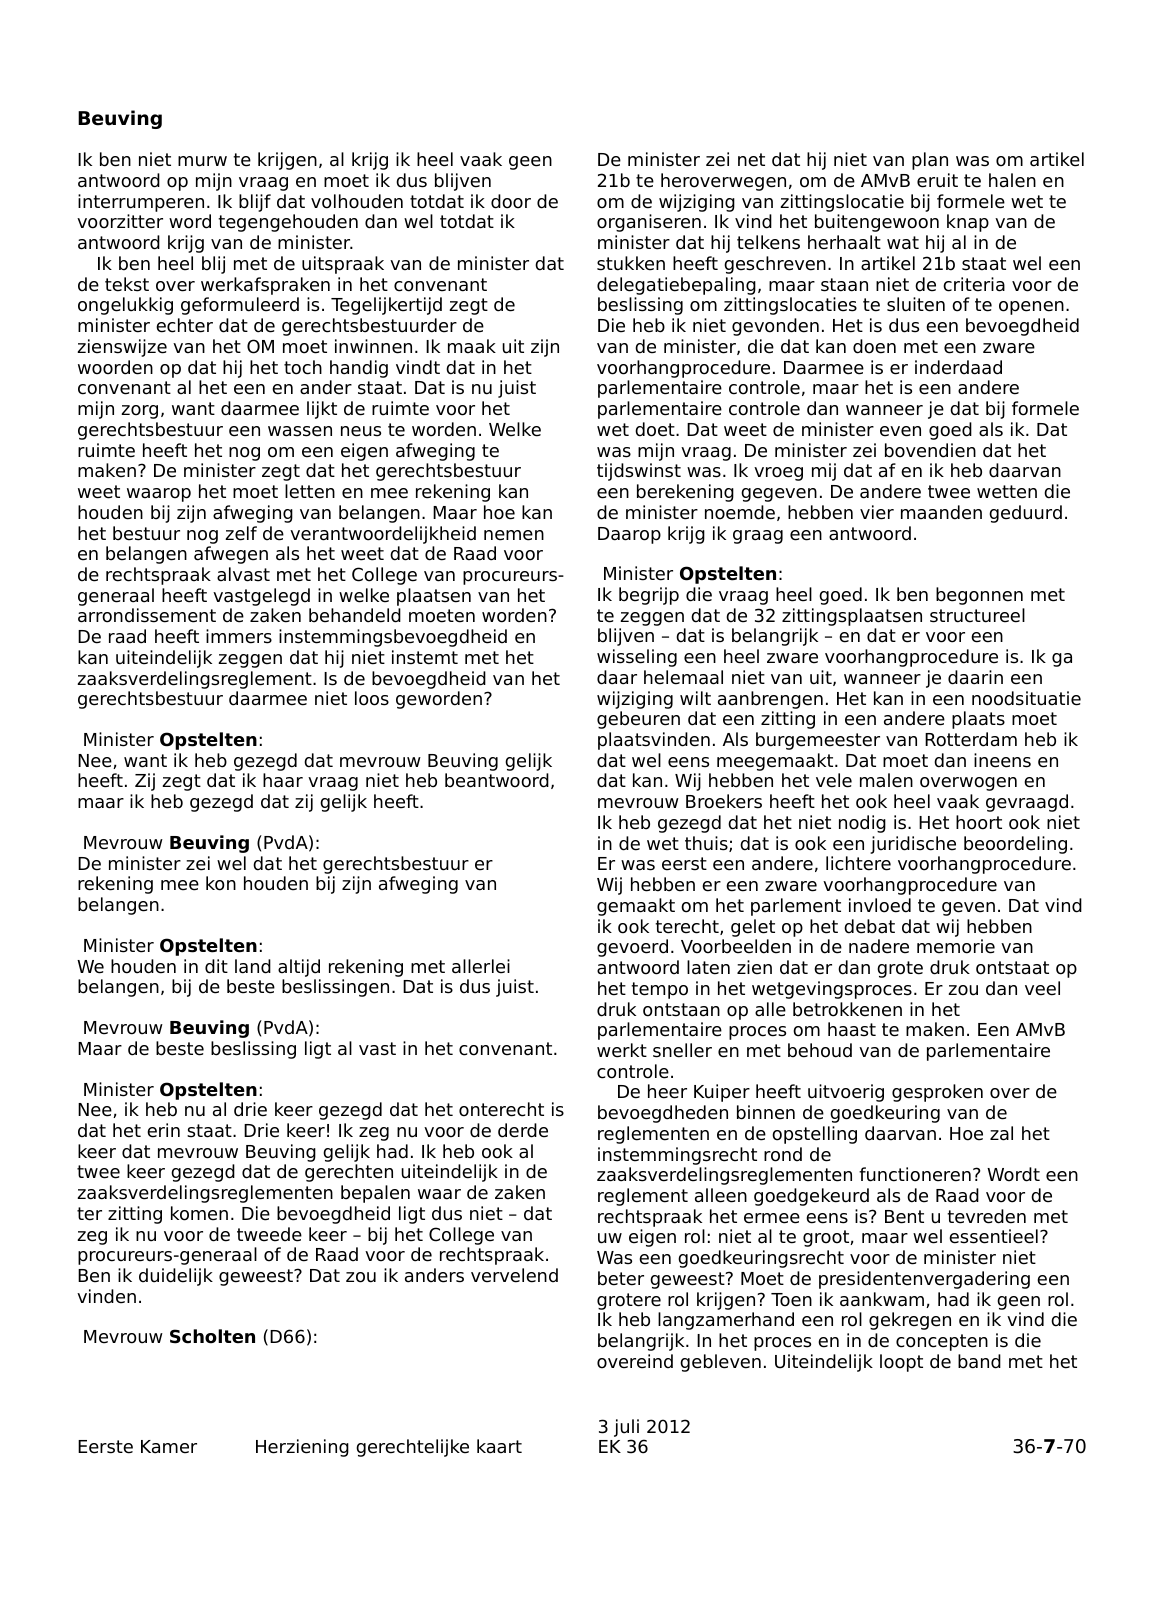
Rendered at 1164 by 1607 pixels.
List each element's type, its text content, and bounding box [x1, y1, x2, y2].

text De minister zei wel dat het gerechtsbestuur er rekening mee kon houden bij zijn afweging van belangen. [77, 853, 567, 916]
text Mevrouw Scholten (D66): [77, 1327, 567, 1348]
text Minister Opstelten: [77, 730, 567, 751]
text Nee, want ik heb gezegd dat mevrouw Beuving gelijk heeft. Zij zegt dat ik haar vraag niet heb beantwoord, maar ik heb gezegd dat zij gelijk heeft. [77, 751, 567, 813]
text Ik ben heel blij met de uitspraak van de minister dat de tekst over werkafspraken in het convenant ongelukkig geformuleerd is. Tegelijkertijd zegt de minister echter dat de gerechtsbestuurder de zienswijze van het OM moet inwinnen. Ik maak uit zijn woorden op dat hij het toch handig vindt dat in het convenant al het een en ander staat. Dat is nu juist mijn zorg, want daarmee lijkt de ruimte voor het gerechtsbestuur een wassen neus te worden. Welke ruimte heeft het nog om een eigen afweging te maken? De minister zegt dat het gerechtsbestuur weet waarop het moet letten en mee rekening kan houden bij zijn afweging van belangen. Maar hoe kan het bestuur nog zelf de verantwoordelijkheid nemen en belangen afwegen als het weet dat de Raad voor de rechtspraak alvast met het College van procureurs-generaal heeft vastgelegd in welke plaatsen van het arrondissement de zaken behandeld moeten worden? De raad heeft immers instemmingsbevoegdheid en kan uiteindelijk zeggen dat hij niet instemt met het zaaksverdelingsreglement. Is de bevoegdheid van het gerechtsbestuur daarmee niet loos geworden? [77, 254, 567, 710]
text Ik ben niet murw te krijgen, al krijg ik heel vaak geen antwoord op mijn vraag en moet ik dus blijven interrumperen. Ik blijf dat volhouden totdat ik door de voorzitter word tegengehouden dan wel totdat ik antwoord krijg van de minister. [77, 150, 567, 254]
text Mevrouw Beuving (PvdA): [77, 1018, 567, 1039]
text Maar de beste beslissing ligt al vast in het convenant. [77, 1039, 567, 1059]
text Minister Opstelten: [77, 1079, 567, 1100]
text De heer Kuiper heeft uitvoerig gesproken over de bevoegdheden binnen de goedkeuring van de reglementen en de opstelling daarvan. Hoe zal het instemmingsrecht rond de zaaksverdelingsreglementen functioneren? Wordt een reglement alleen goedgekeurd als de Raad voor de rechtspraak het ermee eens is? Bent u tevreden met uw eigen rol: niet al te groot, maar wel essentieel? Was een goedkeuringsrecht voor de minister niet beter geweest? Moet de presidentenvergadering een grotere rol krijgen? Toen ik aankwam, had ik geen rol. Ik heb langzamerhand een rol gekregen en ik vind die belangrijk. In het proces en in de concepten is die overeind gebleven. Uiteindelijk loopt de band met het [596, 1082, 1087, 1372]
text Minister Opstelten: [77, 936, 567, 956]
text We houden in dit land altijd rekening met allerlei belangen, bij de beste beslissingen. Dat is dus juist. [77, 956, 567, 998]
text Nee, ik heb nu al drie keer gezegd dat het onterecht is dat het erin staat. Drie keer! Ik zeg nu voor de derde keer dat mevrouw Beuving gelijk had. Ik heb ook al twee keer gezegd dat de gerechten uiteindelijk in de zaaksverdelingsreglementen bepalen waar de zaken ter zitting komen. Die bevoegdheid ligt dus niet – dat zeg ik nu voor de tweede keer – bij het College van procureurs-generaal of de Raad voor de rechtspraak. Ben ik duidelijk geweest? Dat zou ik anders vervelend vinden. [77, 1100, 567, 1307]
text Minister Opstelten: [596, 564, 1087, 585]
text Ik begrijp die vraag heel goed. Ik ben begonnen met te zeggen dat de 32 zittingsplaatsen structureel blijven – dat is belangrijk – en dat er voor een wisseling een heel zware voorhangprocedure is. Ik ga daar helemaal niet van uit, wanneer je daarin een wijziging wilt aanbrengen. Het kan in een noodsituatie gebeuren dat een zitting in een andere plaats moet plaatsvinden. Als burgemeester van Rotterdam heb ik dat wel eens meegemaakt. Dat moet dan ineens en dat kan. Wij hebben het vele malen overwogen en mevrouw Broekers heeft het ook heel vaak gevraagd. Ik heb gezegd dat het niet nodig is. Het hoort ook niet in de wet thuis; dat is ook een juridische beoordeling. Er was eerst een andere, lichtere voorhangprocedure. Wij hebben er een zware voorhangprocedure van gemaakt om het parlement invloed te geven. Dat vind ik ook terecht, gelet op het debat dat wij hebben gevoerd. Voorbeelden in de nadere memorie van antwoord laten zien dat er dan grote druk ontstaat op het tempo in het wetgevingsproces. Er zou dan veel druk ontstaan op alle betrokkenen in het parlementaire proces om haast te maken. Een AMvB werkt sneller en met behoud van de parlementaire controle. [596, 585, 1087, 1082]
text Mevrouw Beuving (PvdA): [77, 833, 567, 853]
text De minister zei net dat hij niet van plan was om artikel 21b te heroverwegen, om de AMvB eruit te halen en om de wijziging van zittingslocatie bij formele wet te organiseren. Ik vind het buitengewoon knap van de minister dat hij telkens herhaalt wat hij al in de stukken heeft geschreven. In artikel 21b staat wel een delegatiebepaling, maar staan niet de criteria voor de beslissing om zittingslocaties te sluiten of te openen. Die heb ik niet gevonden. Het is dus een bevoegdheid van de minister, die dat kan doen met een zware voorhangprocedure. Daarmee is er inderdaad parlementaire controle, maar het is een andere parlementaire controle dan wanneer je dat bij formele wet doet. Dat weet de minister even goed als ik. Dat was mijn vraag. De minister zei bovendien dat het tijdswinst was. Ik vroeg mij dat af en ik heb daarvan een berekening gegeven. De andere twee wetten die de minister noemde, hebben vier maanden geduurd. Daarop krijg ik graag een antwoord. [596, 150, 1087, 544]
